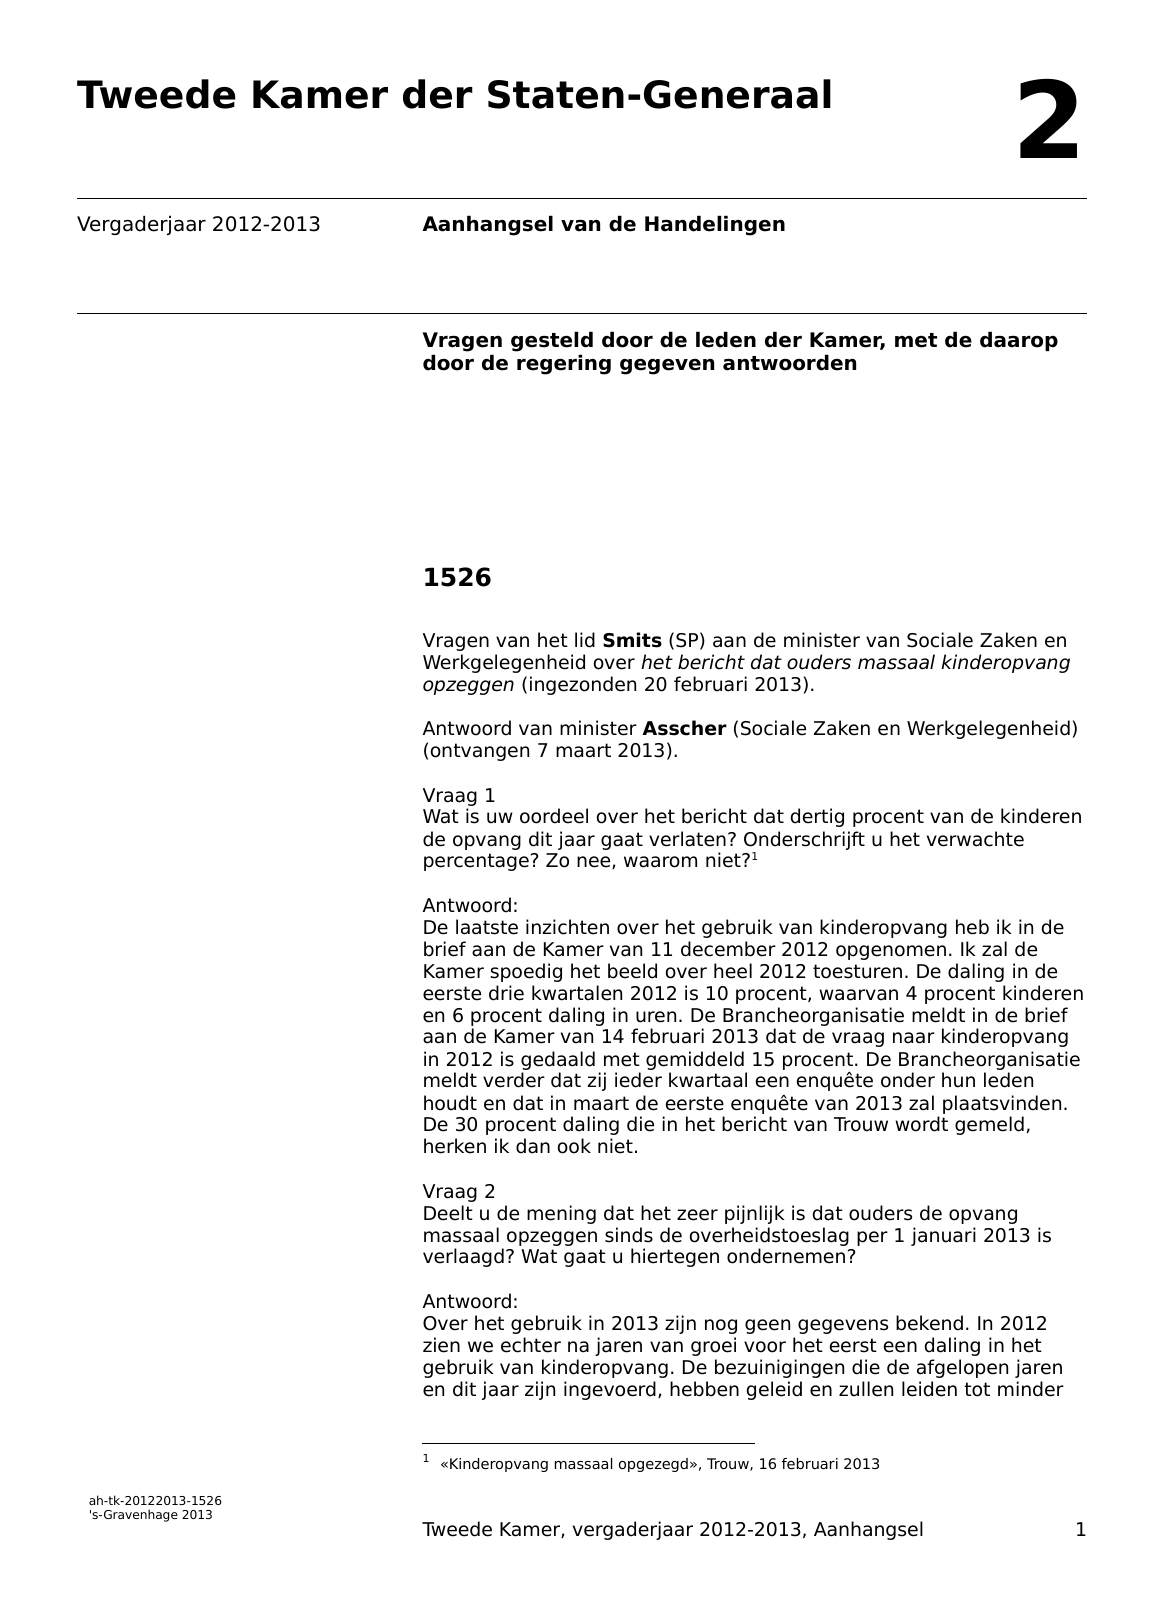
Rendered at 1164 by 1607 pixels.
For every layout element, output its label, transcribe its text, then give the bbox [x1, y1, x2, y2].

text Vraag 1 [422, 784, 1087, 806]
table_header Tweede Kamer der Staten-Generaal [77, 59, 886, 198]
text «Kinderopvang massaal opgezegd», Trouw, 16 februari 2013 [422, 1452, 1087, 1474]
text 's-Gravenhage 2013 [88, 1508, 323, 1522]
text Antwoord van minister Asscher (Sociale Zaken en Werkgelegenheid) (ontvangen 7 maart 2013). [422, 718, 1087, 762]
table_cell Vergaderjaar 2012-2013 [77, 199, 422, 313]
table_cell Aanhangsel van de Handelingen [422, 199, 1087, 313]
text Antwoord: [422, 1291, 1087, 1313]
table_cell Vragen gesteld door de leden der Kamer, met de daarop door de regering gegeven antwoorden [422, 314, 1087, 375]
text Vraag 2 [422, 1181, 1087, 1202]
text Over het gebruik in 2013 zijn nog geen gegevens bekend. In 2012 zien we echter na jaren van groei voor het eerst een daling in het gebruik van kinderopvang. De bezuinigingen die de afgelopen jaren en dit jaar zijn ingevoerd, hebben geleid en zullen leiden tot minder [422, 1313, 1087, 1401]
text Vragen van het lid Smits (SP) aan de minister van Sociale Zaken en Werkgelegenheid over het bericht dat ouders massaal kinderopvang opzeggen (ingezonden 20 februari 2013). [422, 630, 1087, 696]
text De laatste inzichten over het gebruik van kinderopvang heb ik in de brief aan de Kamer van 11 december 2012 opgenomen. Ik zal de Kamer spoedig het beeld over heel 2012 toesturen. De daling in de eerste drie kwartalen 2012 is 10 procent, waarvan 4 procent kinderen en 6 procent daling in uren. De Brancheorganisatie meldt in de brief aan de Kamer van 14 februari 2013 dat de vraag naar kinderopvang in 2012 is gedaald met gemiddeld 15 procent. De Brancheorganisatie meldt verder dat zij ieder kwartaal een enquête onder hun leden houdt en dat in maart de eerste enquête van 2013 zal plaatsvinden. De 30 procent daling die in het bericht van Trouw wordt gemeld, herken ik dan ook niet. [422, 917, 1087, 1158]
text 1526 [422, 563, 1087, 592]
table_cell [77, 314, 422, 375]
table_header 2 [886, 59, 1087, 198]
text Wat is uw oordeel over het bericht dat dertig procent van de kinderen de opvang dit jaar gaat verlaten? Onderschrijft u het verwachte percentage? Zo nee, waarom niet? [422, 806, 1087, 872]
text Deelt u de mening dat het zeer pijnlijk is dat ouders de opvang massaal opzeggen sinds de overheidstoeslag per 1 januari 2013 is verlaagd? Wat gaat u hiertegen ondernemen? [422, 1202, 1087, 1268]
text Antwoord: [422, 894, 1087, 917]
text ah-tk-20122013-1526 [88, 1494, 323, 1508]
